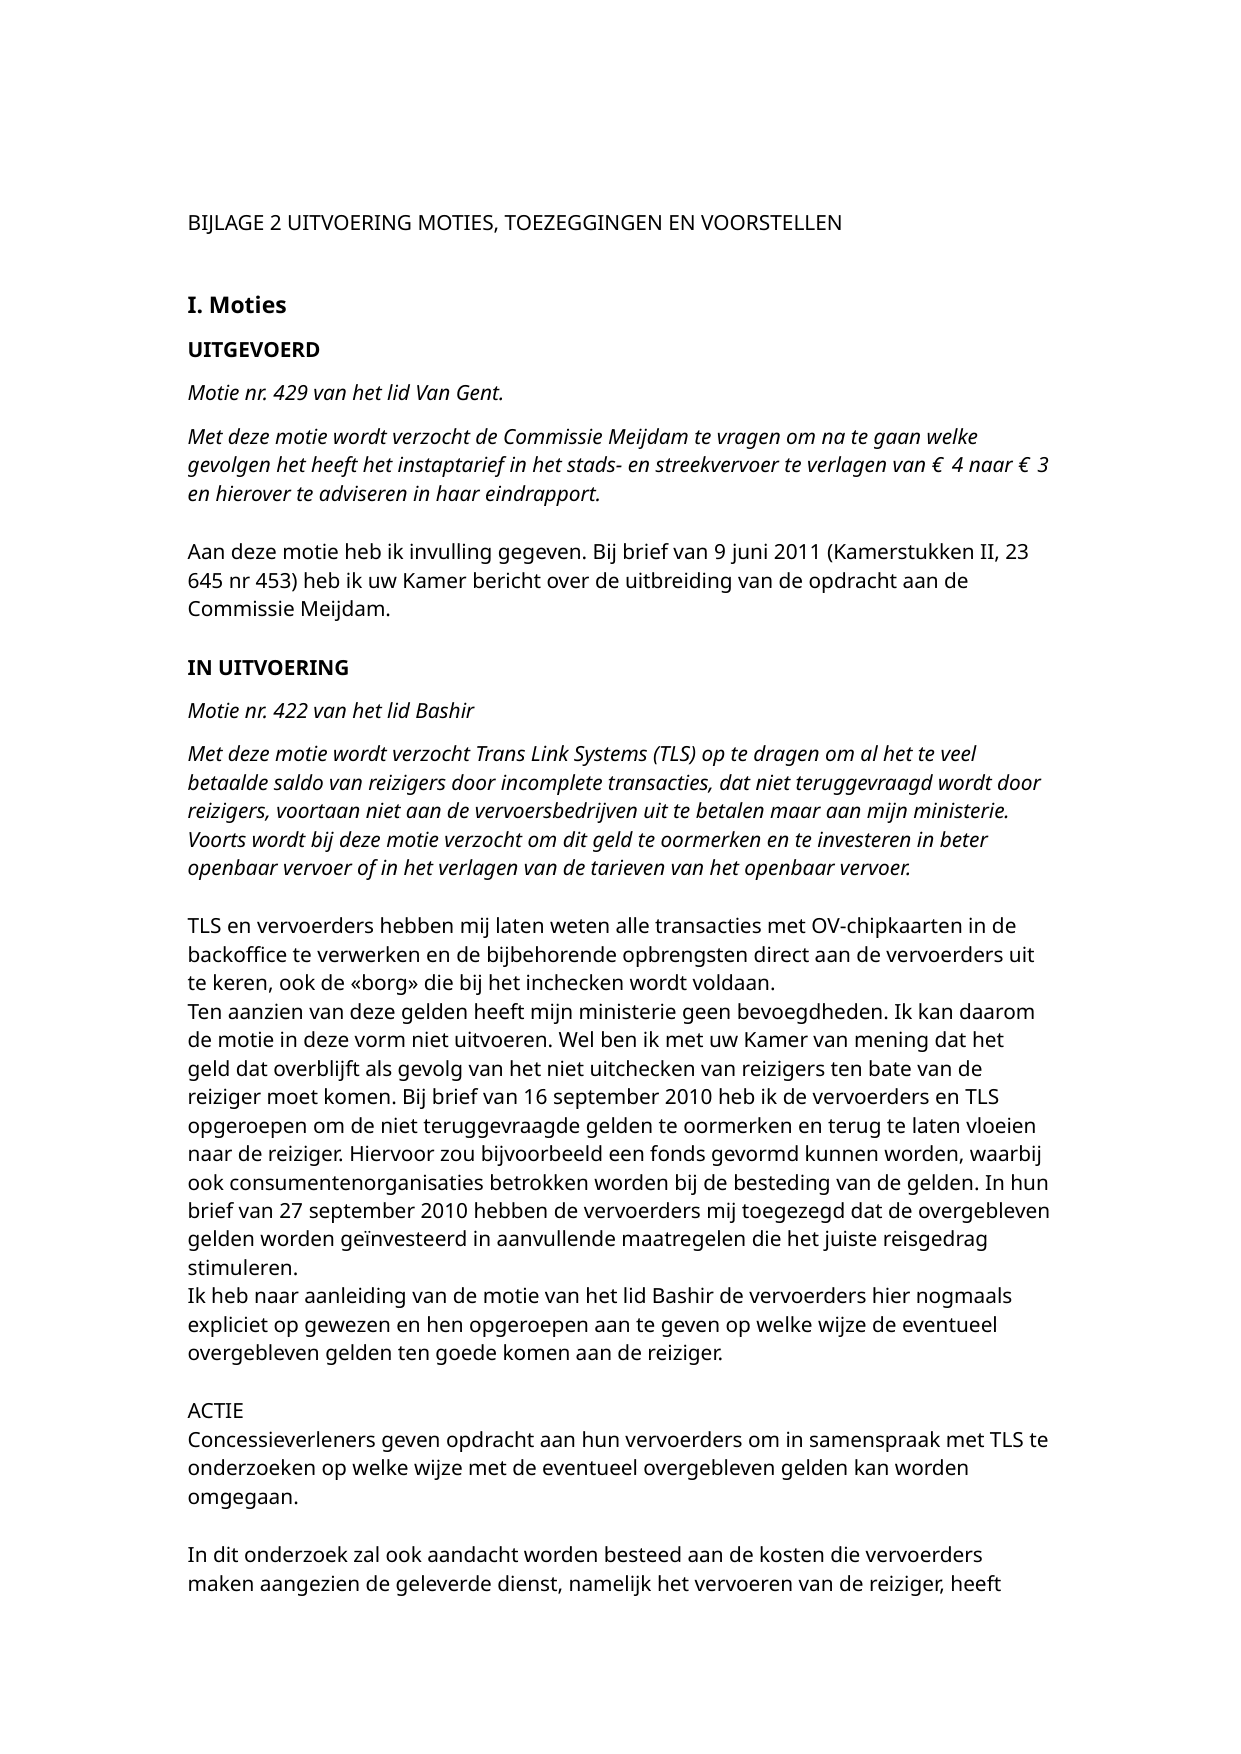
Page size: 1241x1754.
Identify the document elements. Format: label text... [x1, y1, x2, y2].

text TLS en vervoerders hebben mij laten weten alle transacties met OV-chipkaarten in de backoffice te verwerken en de bijbehorende opbrengsten direct aan de vervoerders uit te keren, ook de «borg» die bij het inchecken wordt voldaan. [187, 912, 1053, 997]
text IN UITVOERING [187, 653, 1053, 681]
subtitle BIJLAGE 2 UITVOERING MOTIES, TOEZEGGINGEN EN VOORSTELLEN [187, 208, 1053, 236]
text UITGEVOERD [187, 335, 1053, 363]
text Met deze motie wordt verzocht de Commissie Meijdam te vragen om na te gaan welke gevolgen het heeft het instaptarief in het stads- en streekvervoer te verlagen van € 4 naar € 3 en hierover te adviseren in haar eindrapport. [187, 422, 1053, 507]
text Motie nr. 422 van het lid Bashir [187, 696, 1053, 724]
text Met deze motie wordt verzocht Trans Link Systems (TLS) op te dragen om al het te veel betaalde saldo van reizigers door incomplete transacties, dat niet teruggevraagd wordt door reizigers, voortaan niet aan de vervoersbedrijven uit te betalen maar aan mijn ministerie. Voorts wordt bij deze motie verzocht om dit geld te oormerken en te investeren in beter openbaar vervoer of in het verlagen van de tarieven van het openbaar vervoer. [187, 739, 1053, 882]
text Ik heb naar aanleiding van de motie van het lid Bashir de vervoerders hier nogmaals expliciet op gewezen en hen opgeroepen aan te geven op welke wijze de eventueel overgebleven gelden ten goede komen aan de reiziger. [187, 1281, 1053, 1367]
subtitle I. Moties [187, 289, 1053, 320]
text Aan deze motie heb ik invulling gegeven. Bij brief van 9 juni 2011 (Kamerstukken II, 23 645 nr 453) heb ik uw Kamer bericht over de uitbreiding van de opdracht aan de Commissie Meijdam. [187, 537, 1053, 623]
text In dit onderzoek zal ook aandacht worden besteed aan de kosten die vervoerders maken aangezien de geleverde dienst, namelijk het vervoeren van de reiziger, heeft [187, 1540, 1053, 1597]
text Concessieverleners geven opdracht aan hun vervoerders om in samenspraak met TLS te onderzoeken op welke wijze met de eventueel overgebleven gelden kan worden omgegaan. [187, 1425, 1053, 1510]
text ACTIE [187, 1397, 1053, 1425]
text Motie nr. 429 van het lid Van Gent. [187, 378, 1053, 407]
text Ten aanzien van deze gelden heeft mijn ministerie geen bevoegdheden. Ik kan daarom de motie in deze vorm niet uitvoeren. Wel ben ik met uw Kamer van mening dat het geld dat overblijft als gevolg van het niet uitchecken van reizigers ten bate van de reiziger moet komen. Bij brief van 16 september 2010 heb ik de vervoerders en TLS opgeroepen om de niet teruggevraagde gelden te oormerken en terug te laten vloeien naar de reiziger. Hiervoor zou bijvoorbeeld een fonds gevormd kunnen worden, waarbij ook consumentenorganisaties betrokken worden bij de besteding van de gelden. In hun brief van 27 september 2010 hebben de vervoerders mij toegezegd dat de overgebleven gelden worden geïnvesteerd in aanvullende maatregelen die het juiste reisgedrag stimuleren. [187, 997, 1053, 1281]
